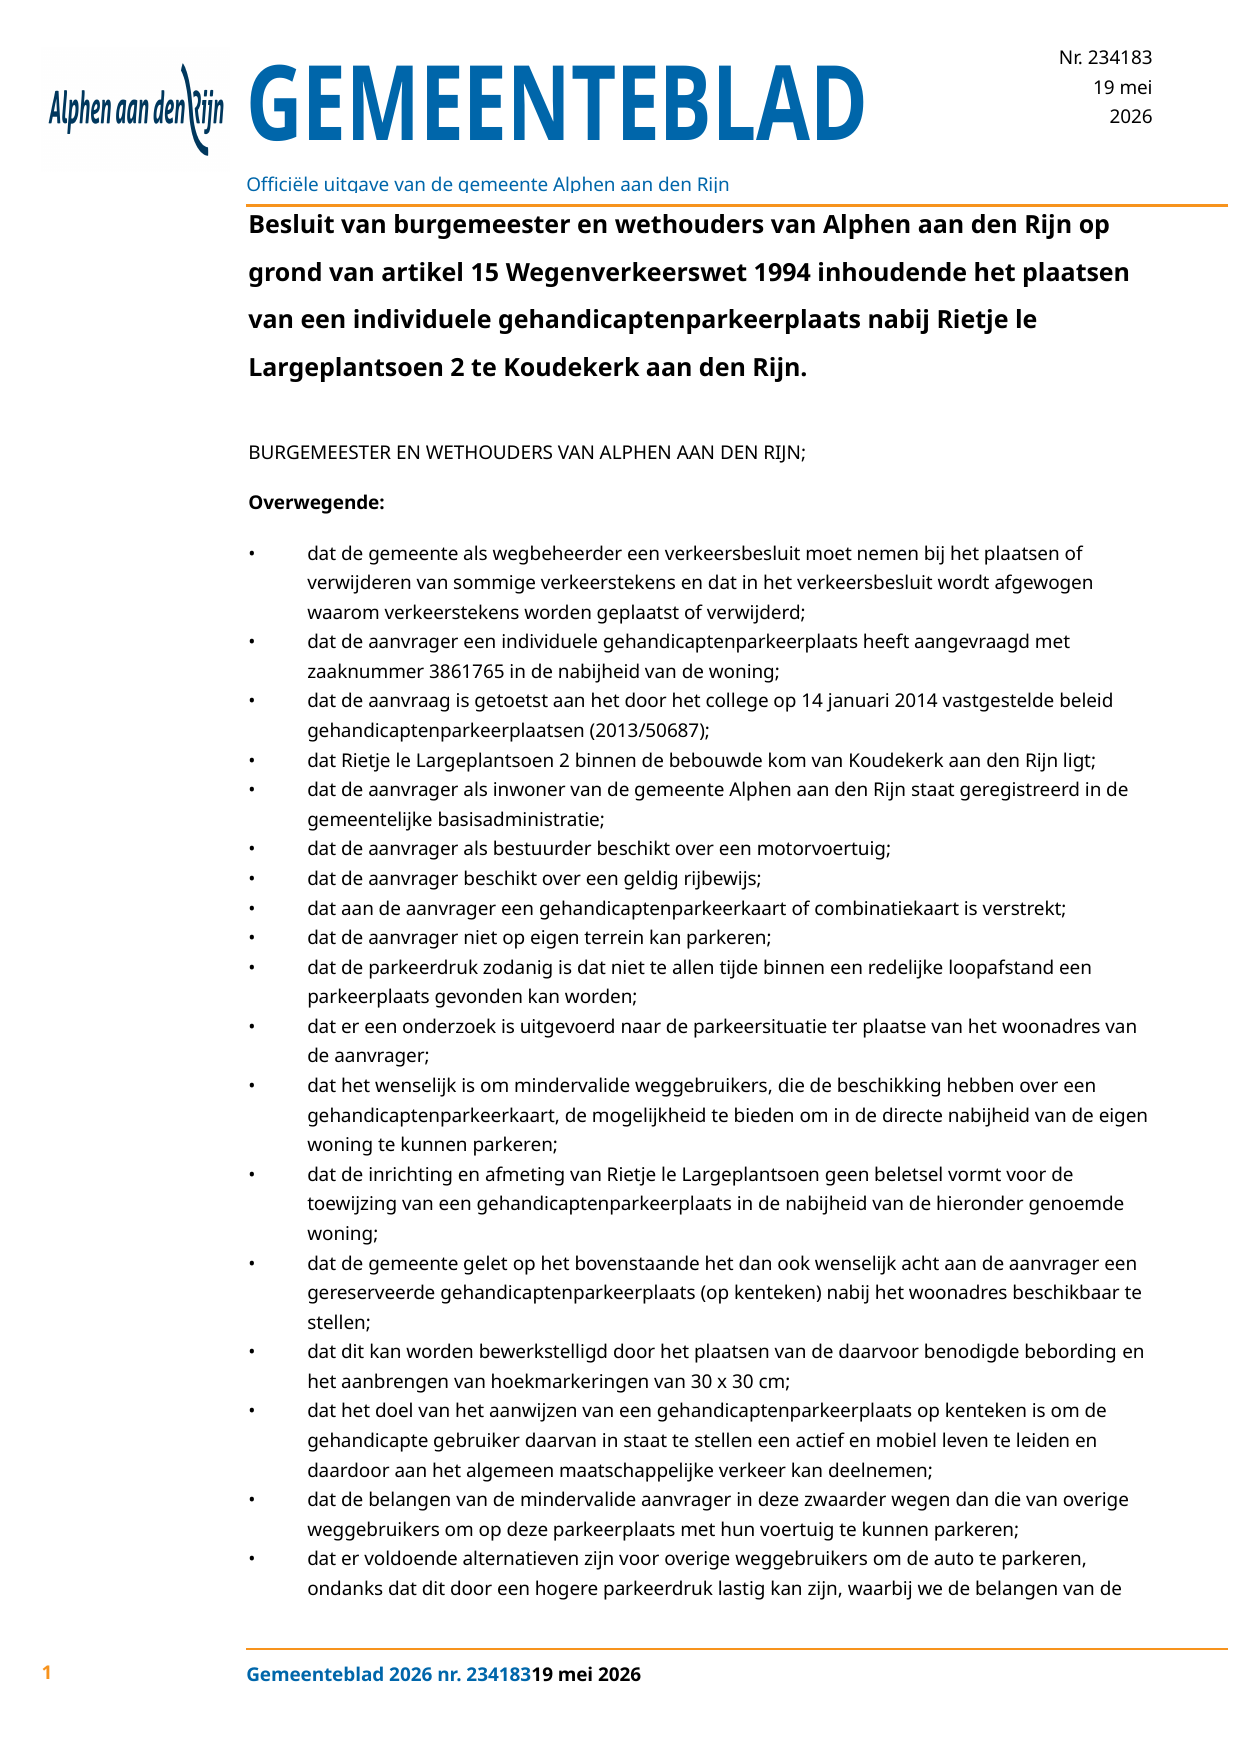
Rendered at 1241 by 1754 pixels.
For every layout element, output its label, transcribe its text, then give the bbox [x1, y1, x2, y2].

list dat de aanvrager een individuele gehandicaptenparkeerplaats heeft aangevraagd met zaaknummer 3861765 in de nabijheid van de woning; [248, 628, 1152, 684]
list dat de aanvraag is getoetst aan het door het college op 14 januari 2014 vastgestelde beleid gehandicaptenparkeerplaatsen (2013/50687); [248, 688, 1152, 743]
list dat de aanvrager beschikt over een geldig rijbewijs; [248, 865, 1152, 891]
list dat het wenselijk is om mindervalide weggebruikers, die de beschikking hebben over een gehandicaptenparkeerkaart, de mogelijkheid te bieden om in de directe nabijheid van de eigen woning te kunnen parkeren; [248, 1072, 1152, 1157]
list dat de parkeerdruk zodanig is dat niet te allen tijde binnen een redelijke loopafstand een parkeerplaats gevonden kan worden; [248, 954, 1152, 1009]
list dat er een onderzoek is uitgevoerd naar de parkeersituatie ter plaatse van het woonadres van de aanvrager; [248, 1013, 1152, 1068]
list dat de gemeente als wegbeheerder een verkeersbesluit moet nemen bij het plaatsen of verwijderen van sommige verkeerstekens en dat in het verkeersbesluit wordt afgewogen waarom verkeerstekens worden geplaatst of verwijderd; [248, 540, 1152, 624]
list dat Rietje le Largeplantsoen 2 binnen de bebouwde kom van Koudekerk aan den Rijn ligt; [248, 747, 1152, 772]
list dat er voldoende alternatieven zijn voor overige weggebruikers om de auto te parkeren, ondanks dat dit door een hogere parkeerdruk lastig kan zijn, waarbij we de belangen van de [248, 1546, 1152, 1601]
list dat het doel van het aanwijzen van een gehandicaptenparkeerplaats op kenteken is om de gehandicapte gebruiker daarvan in staat te stellen een actief en mobiel leven te leiden en daardoor aan het algemeen maatschappelijke verkeer kan deelnemen; [248, 1398, 1152, 1482]
list dat de aanvrager als bestuurder beschikt over een motorvoertuig; [248, 836, 1152, 861]
text BURGEMEESTER EN WETHOUDERS VAN ALPHEN AAN DEN RIJN; [248, 439, 1152, 464]
list dat de aanvrager niet op eigen terrein kan parkeren; [248, 924, 1152, 950]
list dat de belangen van de mindervalide aanvrager in deze zwaarder wegen dan die van overige weggebruikers om op deze parkeerplaats met hun voertuig te kunnen parkeren; [248, 1486, 1152, 1542]
list dat de gemeente gelet op het bovenstaande het dan ook wenselijk acht aan de aanvrager een gereserveerde gehandicaptenparkeerplaats (op kenteken) nabij het woonadres beschikbaar te stellen; [248, 1250, 1152, 1334]
list dat de aanvrager als inwoner van de gemeente Alphen aan den Rijn staat geregistreerd in de gemeentelijke basisadministratie; [248, 776, 1152, 832]
list dat de inrichting en afmeting van Rietje le Largeplantsoen geen beletsel vormt voor de toewijzing van een gehandicaptenparkeerplaats in de nabijheid van de hieronder genoemde woning; [248, 1161, 1152, 1246]
picture [41, 47, 231, 172]
text Besluit van burgemeester en wethouders van Alphen aan den Rijn op grond van artikel 15 Wegenverkeerswet 1994 inhoudende het plaatsen van een individuele gehandicaptenparkeerplaats nabij Rietje le Largeplantsoen 2 te Koudekerk aan den Rijn. [248, 207, 1152, 384]
list dat dit kan worden bewerkstelligd door het plaatsen van de daarvoor benodigde bebording en het aanbrengen van hoekmarkeringen van 30 x 30 cm; [248, 1338, 1152, 1394]
text Overwegende: [248, 489, 1152, 515]
list dat aan de aanvrager een gehandicaptenparkeerkaart of combinatiekaart is verstrekt; [248, 895, 1152, 920]
